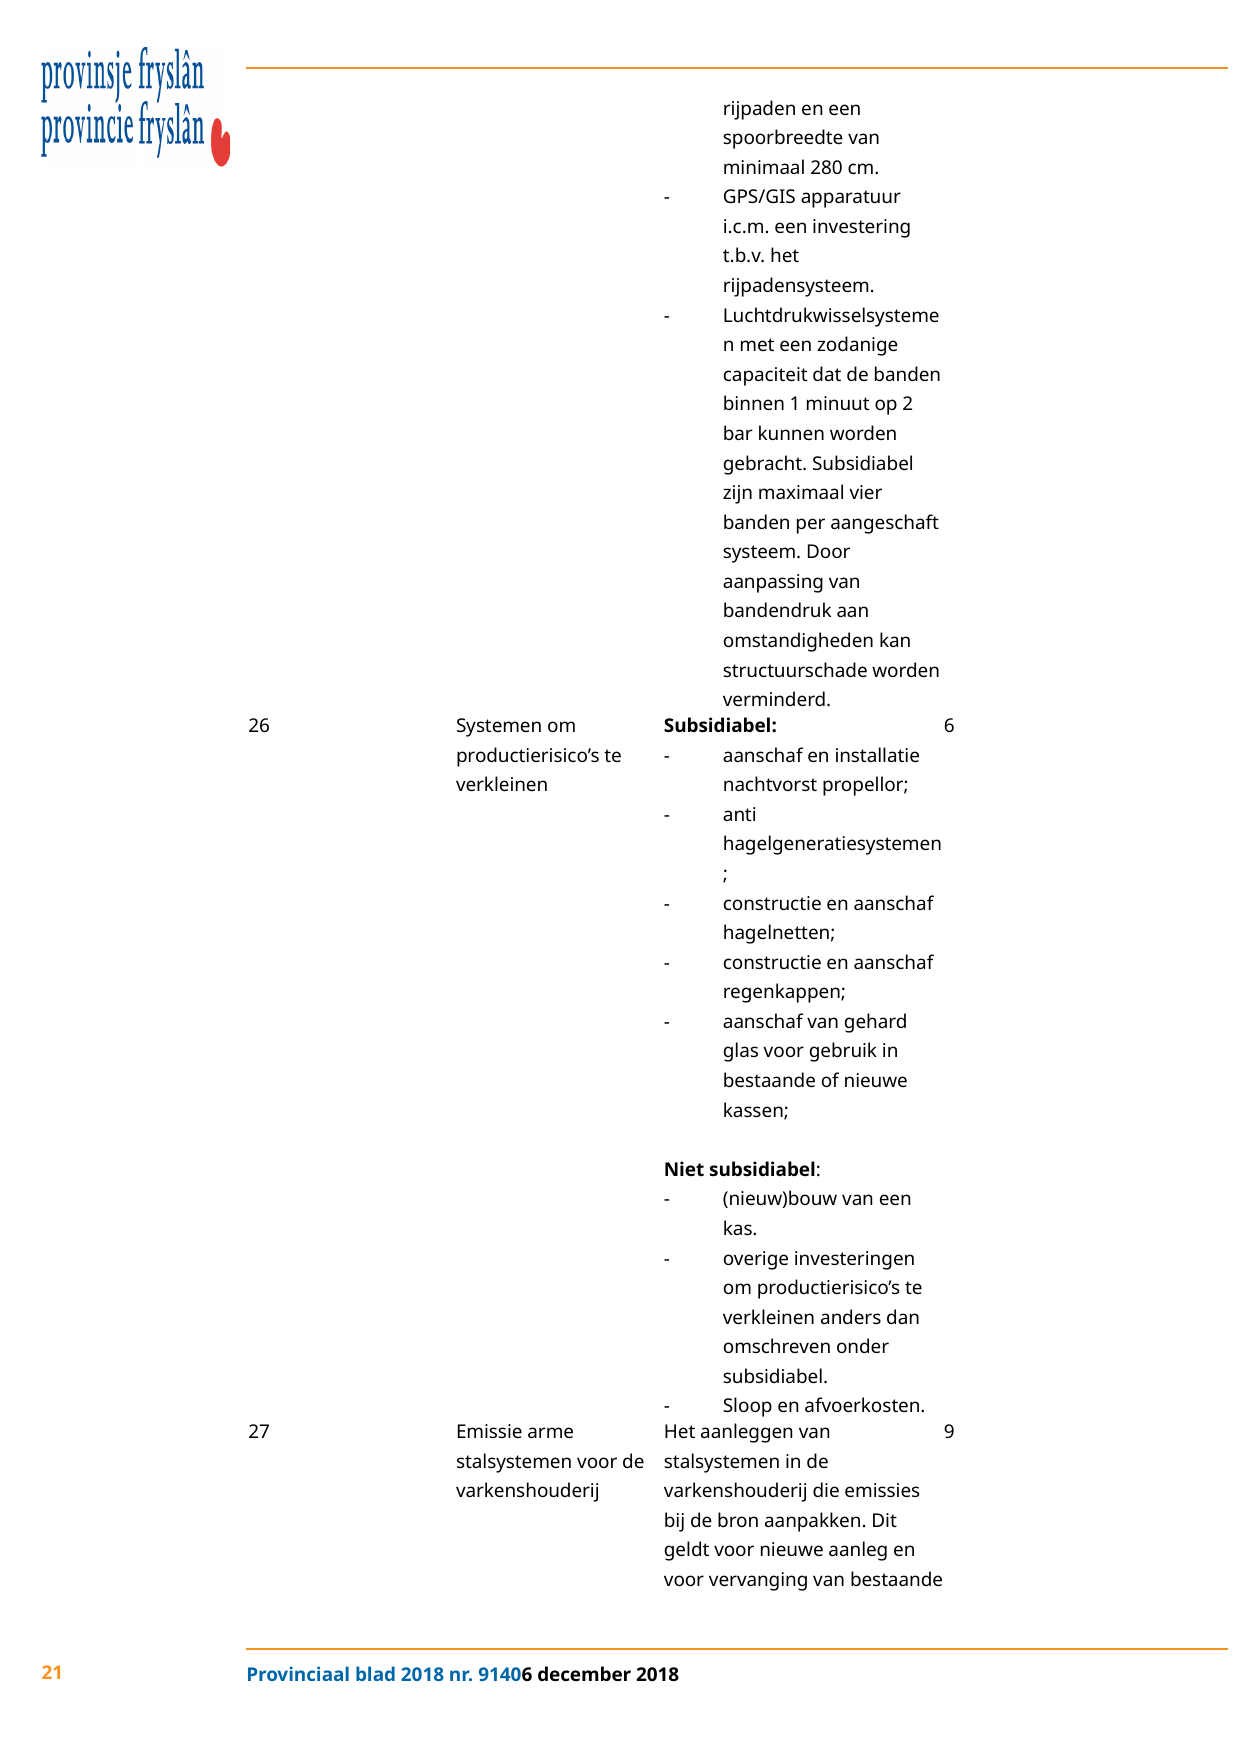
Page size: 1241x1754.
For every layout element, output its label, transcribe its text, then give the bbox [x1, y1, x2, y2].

table_cell Emissie arme stalsystemen voor de varkenshouderij [456, 1418, 664, 1592]
table_cell Subsidiabel: aanschaf en installatie nachtvorst propellor; anti hagelgeneratiesystemen; constructie en aanschaf hagelnetten; constructie en aanschaf regenkappen; aanschaf van gehard glas voor gebruik in bestaande of nieuwe kassen; Niet subsidiabel: (nieuw)bouw van een kas. overige investeringen om productierisico’s te verkleinen anders dan omschreven onder subsidiabel. Sloop en afvoerkosten. [664, 712, 944, 1418]
table_cell [944, 95, 1152, 712]
table_cell rijpaden en een spoorbreedte van minimaal 280 cm. GPS/GIS apparatuur i.c.m. een investering t.b.v. het rijpadensysteem. Luchtdrukwisselsystemen met een zodanige capaciteit dat de banden binnen 1 minuut op 2 bar kunnen worden gebracht. Subsidiabel zijn maximaal vier banden per aangeschaft systeem. Door aanpassing van bandendruk aan omstandigheden kan structuurschade worden verminderd. [664, 95, 944, 712]
table_cell Systemen om productierisico’s te verkleinen [456, 712, 664, 1418]
table_cell 26 [248, 712, 456, 1418]
table_cell 9 [944, 1418, 1152, 1592]
table_cell [456, 95, 664, 712]
picture [41, 47, 231, 172]
table_cell Het aanleggen van stalsystemen in de varkenshouderij die emissies bij de bron aanpakken. Dit geldt voor nieuwe aanleg en voor vervanging van bestaande [664, 1418, 944, 1592]
table_cell 27 [248, 1418, 456, 1592]
table_cell [248, 95, 456, 712]
table_cell 6 [944, 712, 1152, 1418]
